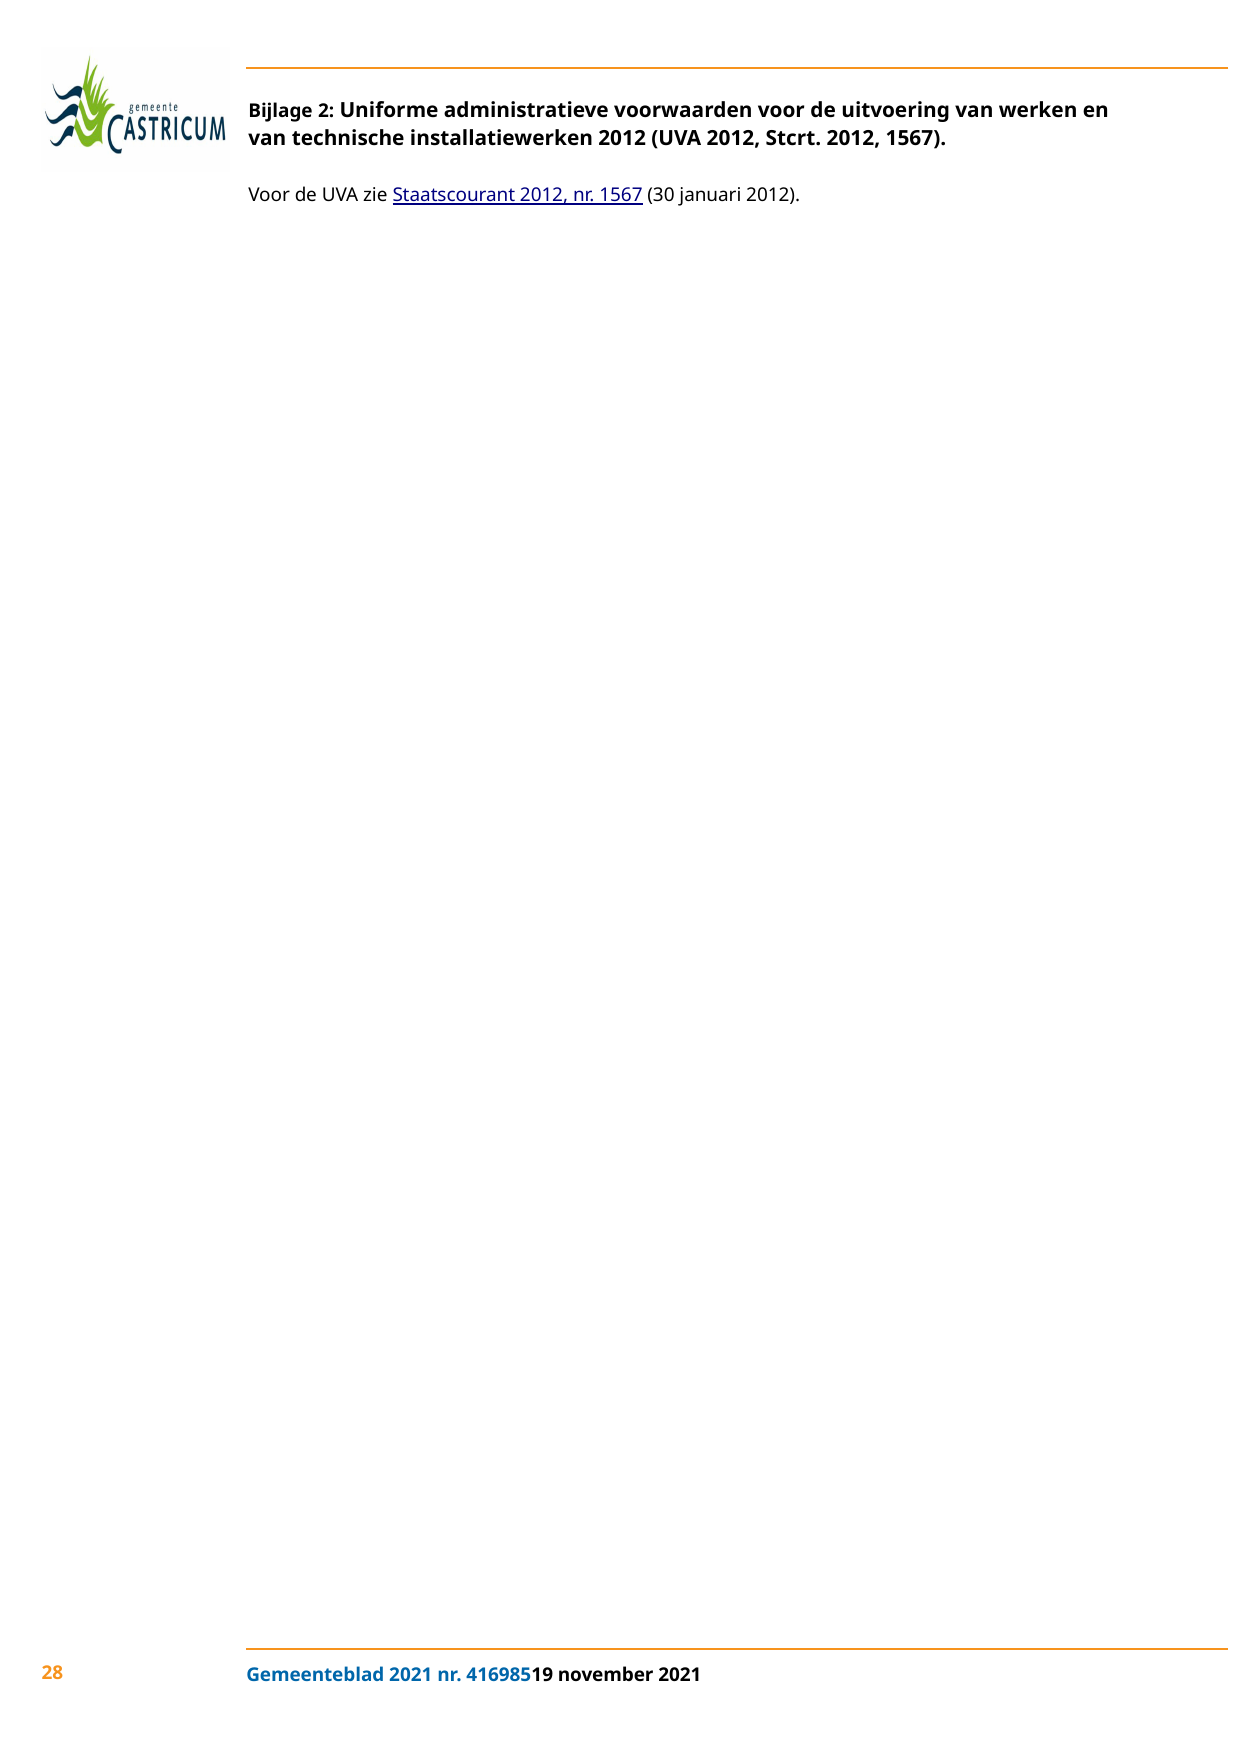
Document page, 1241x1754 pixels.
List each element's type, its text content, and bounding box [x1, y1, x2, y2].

text Voor de UVA zie Staatscourant 2012, nr. 1567 (30 januari 2012). [248, 181, 1152, 207]
picture [41, 47, 231, 172]
text Bijlage 2: Uniforme administratieve voorwaarden voor de uitvoering van werken en van technische installatiewerken 2012 (UVA 2012, Stcrt. 2012, 1567). [248, 95, 1152, 152]
